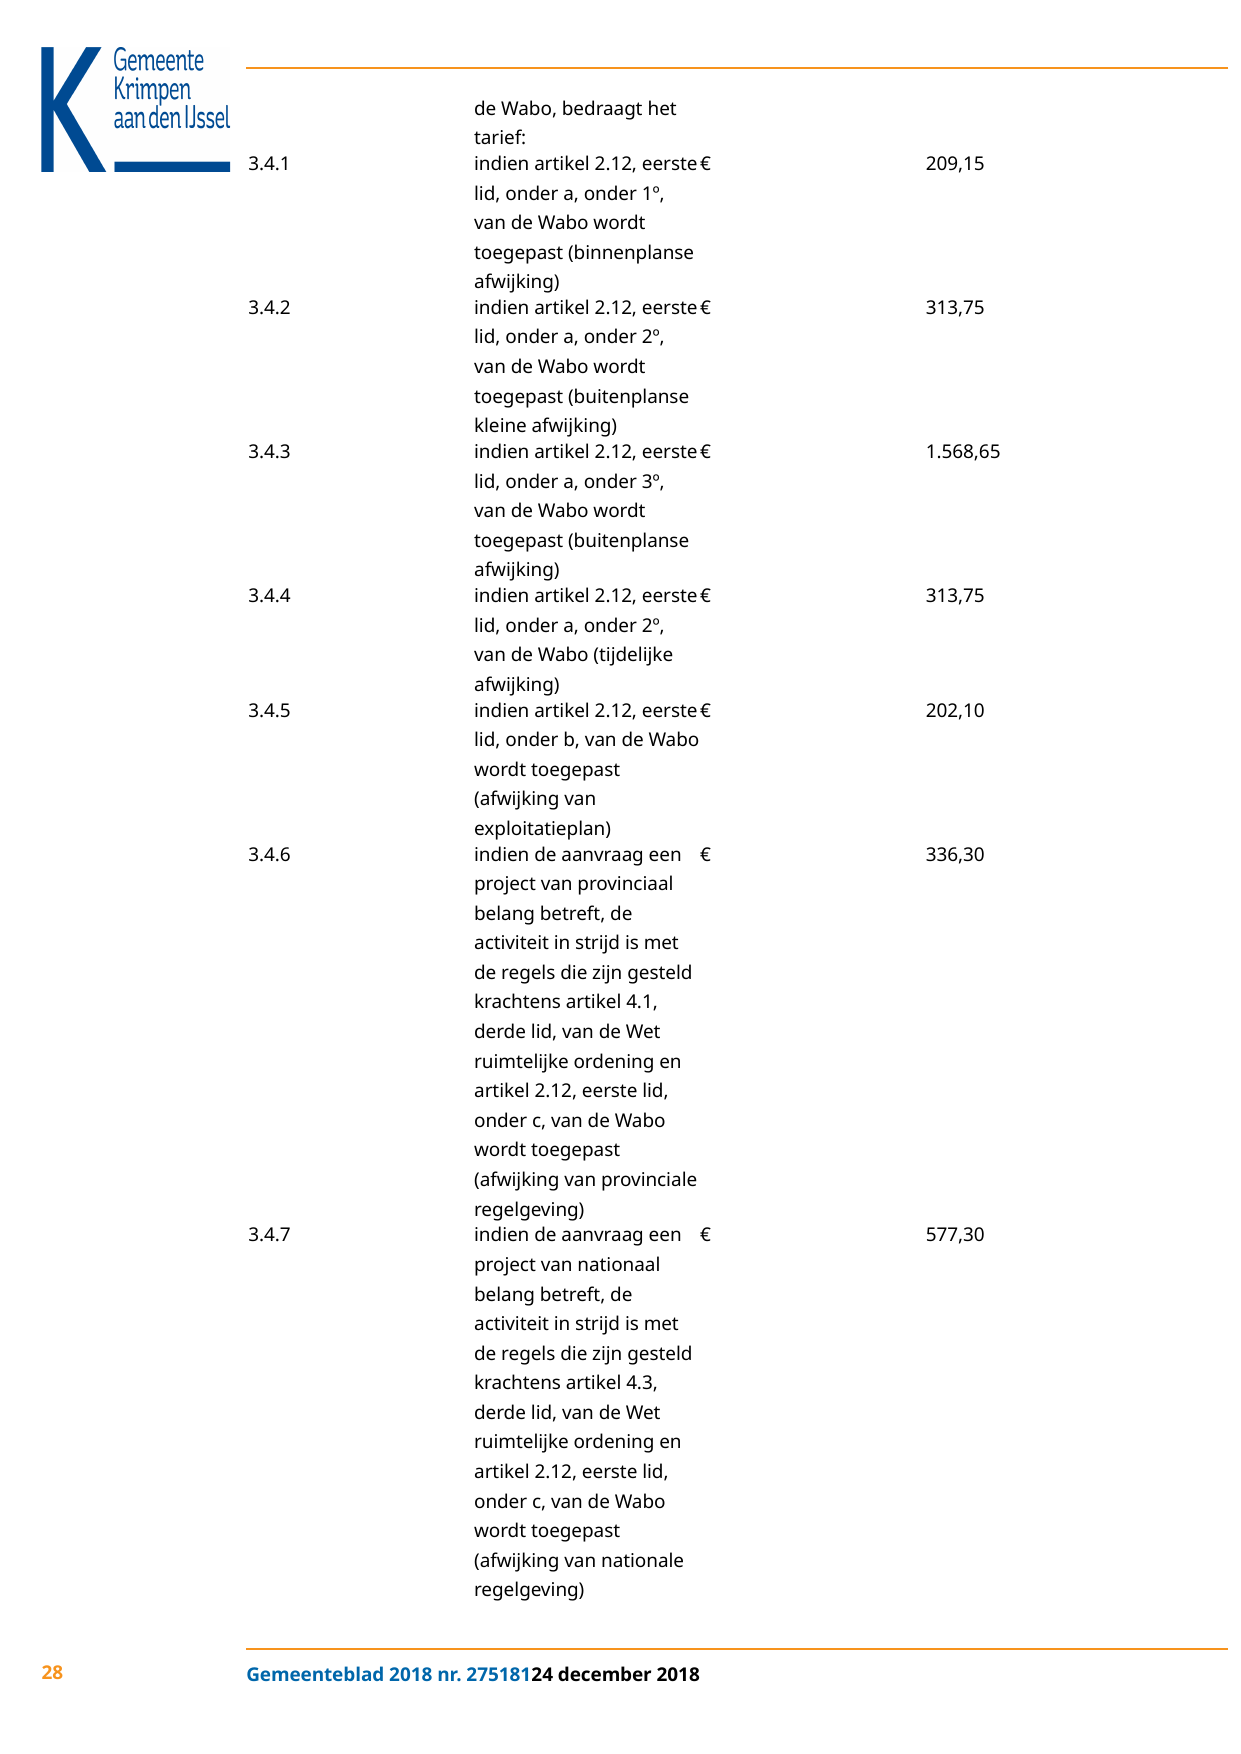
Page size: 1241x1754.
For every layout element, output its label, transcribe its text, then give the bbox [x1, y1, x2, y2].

table_cell 313,75 [926, 582, 1152, 697]
table_cell [248, 95, 474, 150]
table_cell indien artikel 2.12, eerste lid, onder a, onder 2º, van de Wabo wordt toegepast (buitenplanse kleine afwijking) [474, 294, 700, 438]
table_cell indien de aanvraag een project van nationaal belang betreft, de activiteit in strijd is met de regels die zijn gesteld krachtens artikel 4.3, derde lid, van de Wet ruimtelijke ordening en artikel 2.12, eerste lid, onder c, van de Wabo wordt toegepast (afwijking van nationale regelgeving) [474, 1222, 700, 1602]
table_cell 3.4.1 [248, 150, 474, 294]
table_cell 3.4.7 [248, 1222, 474, 1602]
table_cell indien artikel 2.12, eerste lid, onder a, onder 1º, van de Wabo wordt toegepast (binnenplanse afwijking) [474, 150, 700, 294]
table_cell 209,15 [926, 150, 1152, 294]
table_cell € [700, 1222, 926, 1602]
table_cell 3.4.5 [248, 697, 474, 841]
table_cell 336,30 [926, 841, 1152, 1222]
picture [41, 47, 231, 172]
table_cell indien artikel 2.12, eerste lid, onder a, onder 2º, van de Wabo (tijdelijke afwijking) [474, 582, 700, 697]
table_cell 202,10 [926, 697, 1152, 841]
table_cell 3.4.6 [248, 841, 474, 1222]
table_cell 3.4.2 [248, 294, 474, 438]
table_cell 577,30 [926, 1222, 1152, 1602]
table_cell 313,75 [926, 294, 1152, 438]
table_cell € [700, 697, 926, 841]
table_cell 3.4.4 [248, 582, 474, 697]
table_cell € [700, 841, 926, 1222]
table_cell de Wabo, bedraagt het tarief: [474, 95, 700, 150]
table_cell € [700, 438, 926, 582]
table_cell 1.568,65 [926, 438, 1152, 582]
table_cell [700, 95, 926, 150]
table_cell € [700, 150, 926, 294]
table_cell € [700, 582, 926, 697]
table_cell € [700, 294, 926, 438]
table_cell indien artikel 2.12, eerste lid, onder b, van de Wabo wordt toegepast (afwijking van exploitatieplan) [474, 697, 700, 841]
table_cell indien artikel 2.12, eerste lid, onder a, onder 3º, van de Wabo wordt toegepast (buitenplanse afwijking) [474, 438, 700, 582]
table_cell indien de aanvraag een project van provinciaal belang betreft, de activiteit in strijd is met de regels die zijn gesteld krachtens artikel 4.1, derde lid, van de Wet ruimtelijke ordening en artikel 2.12, eerste lid, onder c, van de Wabo wordt toegepast (afwijking van provinciale regelgeving) [474, 841, 700, 1222]
table_cell 3.4.3 [248, 438, 474, 582]
